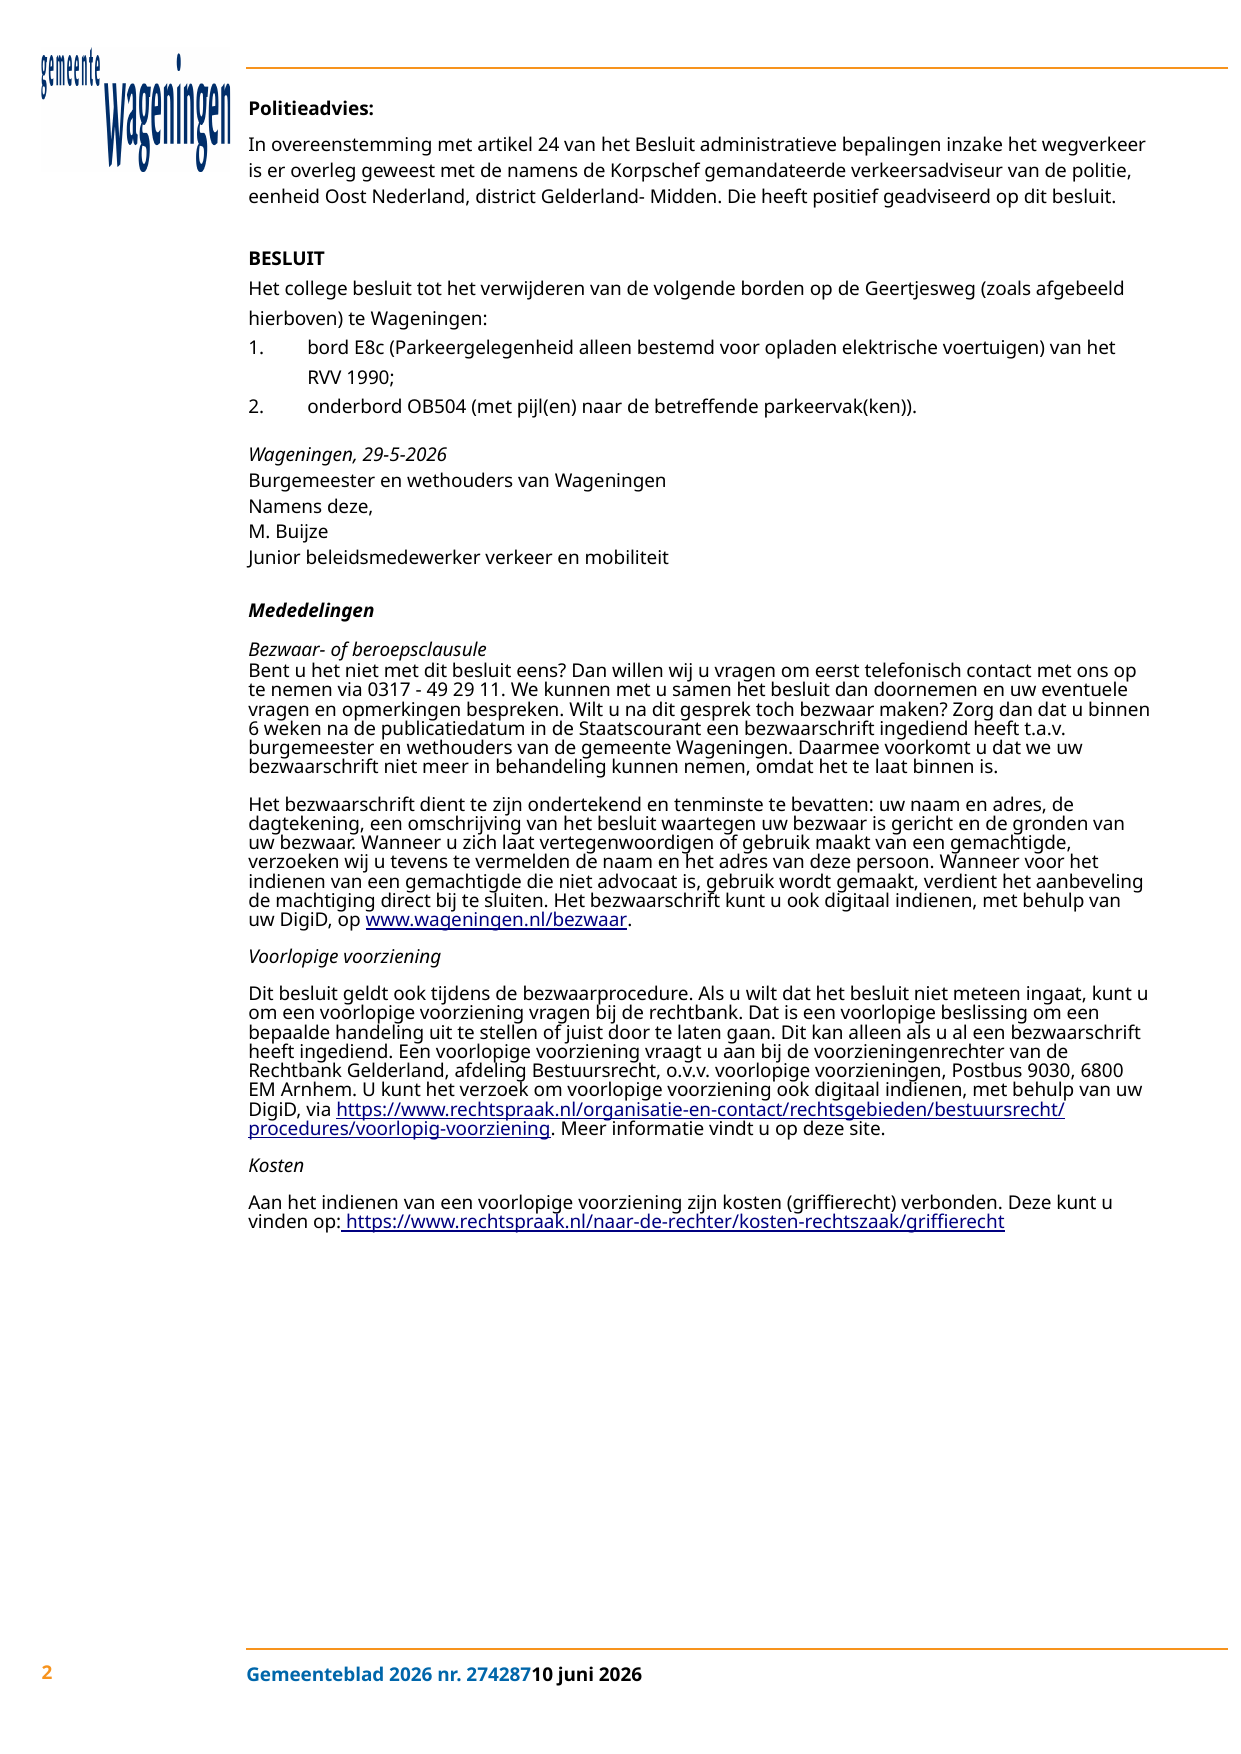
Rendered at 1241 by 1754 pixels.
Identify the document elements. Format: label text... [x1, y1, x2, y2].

text Namens deze, [248, 493, 1152, 518]
text Het bezwaarschrift dient te zijn ondertekend en tenminste te bevatten: uw naam en adres, de dagtekening, een omschrijving van het besluit waartegen uw bezwaar is gericht en de gronden van uw bezwaar. Wanneer u zich laat vertegenwoordigen of gebruik maakt van een gemachtigde, verzoeken wij u tevens te vermelden de naam en het adres van deze persoon. Wanneer voor het indienen van een gemachtigde die niet advocaat is, gebruik wordt gemaakt, verdient het aanbeveling de machtiging direct bij te sluiten. Het bezwaarschrift kunt u ook digitaal indienen, met behulp van uw DigiD, op www.wageningen.nl/bezwaar. [248, 796, 1152, 930]
text In overeenstemming met artikel 24 van het Besluit administratieve bepalingen inzake het wegverkeer is er overleg geweest met de namens de Korpschef gemandateerde verkeersadviseur van de politie, eenheid Oost Nederland, district Gelderland- Midden. Die heeft positief geadviseerd op dit besluit. [248, 131, 1152, 209]
text Voorlopige voorziening [248, 948, 1152, 967]
text Het college besluit tot het verwijderen van de volgende borden op de Geertjesweg (zoals afgebeeld hierboven) te Wageningen: [248, 275, 1152, 331]
list bord E8c (Parkeergelegenheid alleen bestemd voor opladen elektrische voertuigen) van het RVV 1990; [248, 334, 1152, 390]
text Kosten [248, 1157, 1152, 1176]
text BESLUIT [248, 246, 1152, 271]
text Dit besluit geldt ook tijdens de bezwaarprocedure. Als u wilt dat het besluit niet meteen ingaat, kunt u om een voorlopige voorziening vragen bij de rechtbank. Dat is een voorlopige beslissing om een bepaalde handeling uit te stellen of juist door te laten gaan. Dit kan alleen als u al een bezwaarschrift heeft ingediend. Een voorlopige voorziening vraagt u aan bij de voorzieningenrechter van de Rechtbank Gelderland, afdeling Bestuursrecht, o.v.v. voorlopige voorzieningen, Postbus 9030, 6800 EM Arnhem. U kunt het verzoek om voorlopige voorziening ook digitaal indienen, met behulp van uw DigiD, via https://www.rechtspraak.nl/organisatie-en-contact/rechtsgebieden/bestuursrecht/procedures/voorlopig-voorziening. Meer informatie vindt u op deze site. [248, 985, 1152, 1139]
text Burgemeester en wethouders van Wageningen [248, 467, 1152, 493]
text Aan het indienen van een voorlopige voorziening zijn kosten (griffierecht) verbonden. Deze kunt u vinden op: https://www.rechtspraak.nl/naar-de-rechter/kosten-rechtszaak/griffierecht [248, 1194, 1152, 1232]
text Mededelingen [248, 597, 1152, 623]
text Wageningen, 29-5-2026 [248, 441, 1152, 467]
list onderbord OB504 (met pijl(en) naar de betreffende parkeervak(ken)). [248, 393, 1152, 419]
text M. Buijze [248, 518, 1152, 544]
picture [41, 47, 231, 172]
text Bent u het niet met dit besluit eens? Dan willen wij u vragen om eerst telefonisch contact met ons op te nemen via 0317 - 49 29 11. We kunnen met u samen het besluit dan doornemen en uw eventuele vragen en opmerkingen bespreken. Wilt u na dit gesprek toch bezwaar maken? Zorg dan dat u binnen 6 weken na de publicatiedatum in de Staatscourant een bezwaarschrift ingediend heeft t.a.v. burgemeester en wethouders van de gemeente Wageningen. Daarmee voorkomt u dat we uw bezwaarschrift niet meer in behandeling kunnen nemen, omdat het te laat binnen is. [248, 662, 1152, 778]
text Bezwaar- of beroepsclausule [248, 636, 1152, 662]
text Politieadvies: [248, 95, 1152, 121]
text Junior beleidsmedewerker verkeer en mobiliteit [248, 544, 1152, 570]
